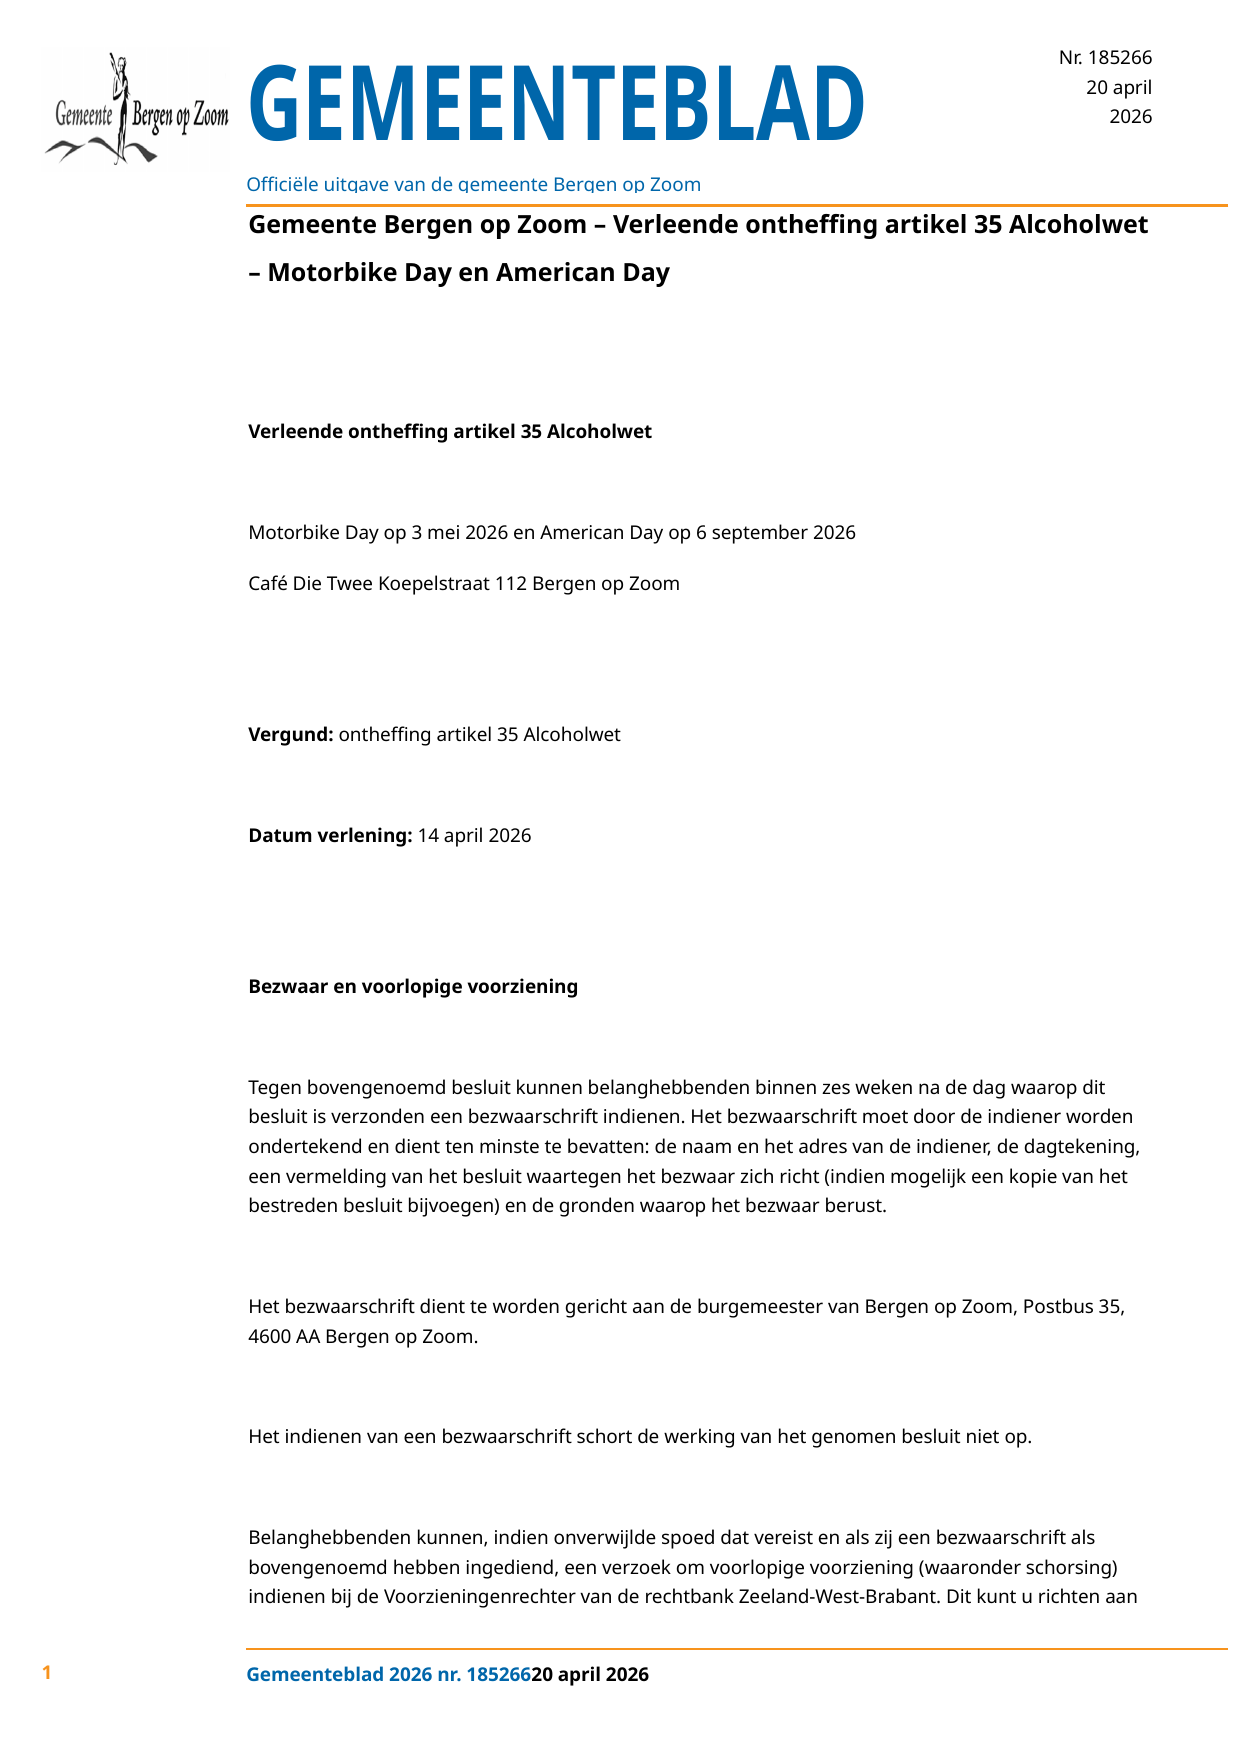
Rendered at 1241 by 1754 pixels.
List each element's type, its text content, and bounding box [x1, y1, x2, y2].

text Het bezwaarschrift dient te worden gericht aan de burgemeester van Bergen op Zoom, Postbus 35, 4600 AA Bergen op Zoom. [248, 1293, 1152, 1349]
text Gemeente Bergen op Zoom – Verleende ontheffing artikel 35 Alcoholwet – Motorbike Day en American Day [248, 207, 1152, 288]
text Tegen bovengenoemd besluit kunnen belanghebbenden binnen zes weken na de dag waarop dit besluit is verzonden een bezwaarschrift indienen. Het bezwaarschrift moet door de indiener worden ondertekend en dient ten minste te bevatten: de naam en het adres van de indiener, de dagtekening, een vermelding van het besluit waartegen het bezwaar zich richt (indien mogelijk een kopie van het bestreden besluit bijvoegen) en de gronden waarop het bezwaar berust. [248, 1074, 1152, 1218]
text Café Die Twee Koepelstraat 112 Bergen op Zoom [248, 570, 1152, 596]
text Datum verlening: 14 april 2026 [248, 822, 1152, 848]
text Bezwaar en voorlopige voorziening [248, 973, 1152, 999]
text Belanghebbenden kunnen, indien onverwijlde spoed dat vereist en als zij een bezwaarschrift als bovengenoemd hebben ingediend, een verzoek om voorlopige voorziening (waaronder schorsing) indienen bij de Voorzieningenrechter van de rechtbank Zeeland-West-Brabant. Dit kunt u richten aan [248, 1524, 1152, 1609]
text Verleende ontheffing artikel 35 Alcoholwet [248, 419, 1152, 444]
picture [41, 47, 231, 172]
text Motorbike Day op 3 mei 2026 en American Day op 6 september 2026 [248, 519, 1152, 545]
text Vergund: ontheffing artikel 35 Alcoholwet [248, 721, 1152, 747]
text Het indienen van een bezwaarschrift schort de werking van het genomen besluit niet op. [248, 1424, 1152, 1449]
